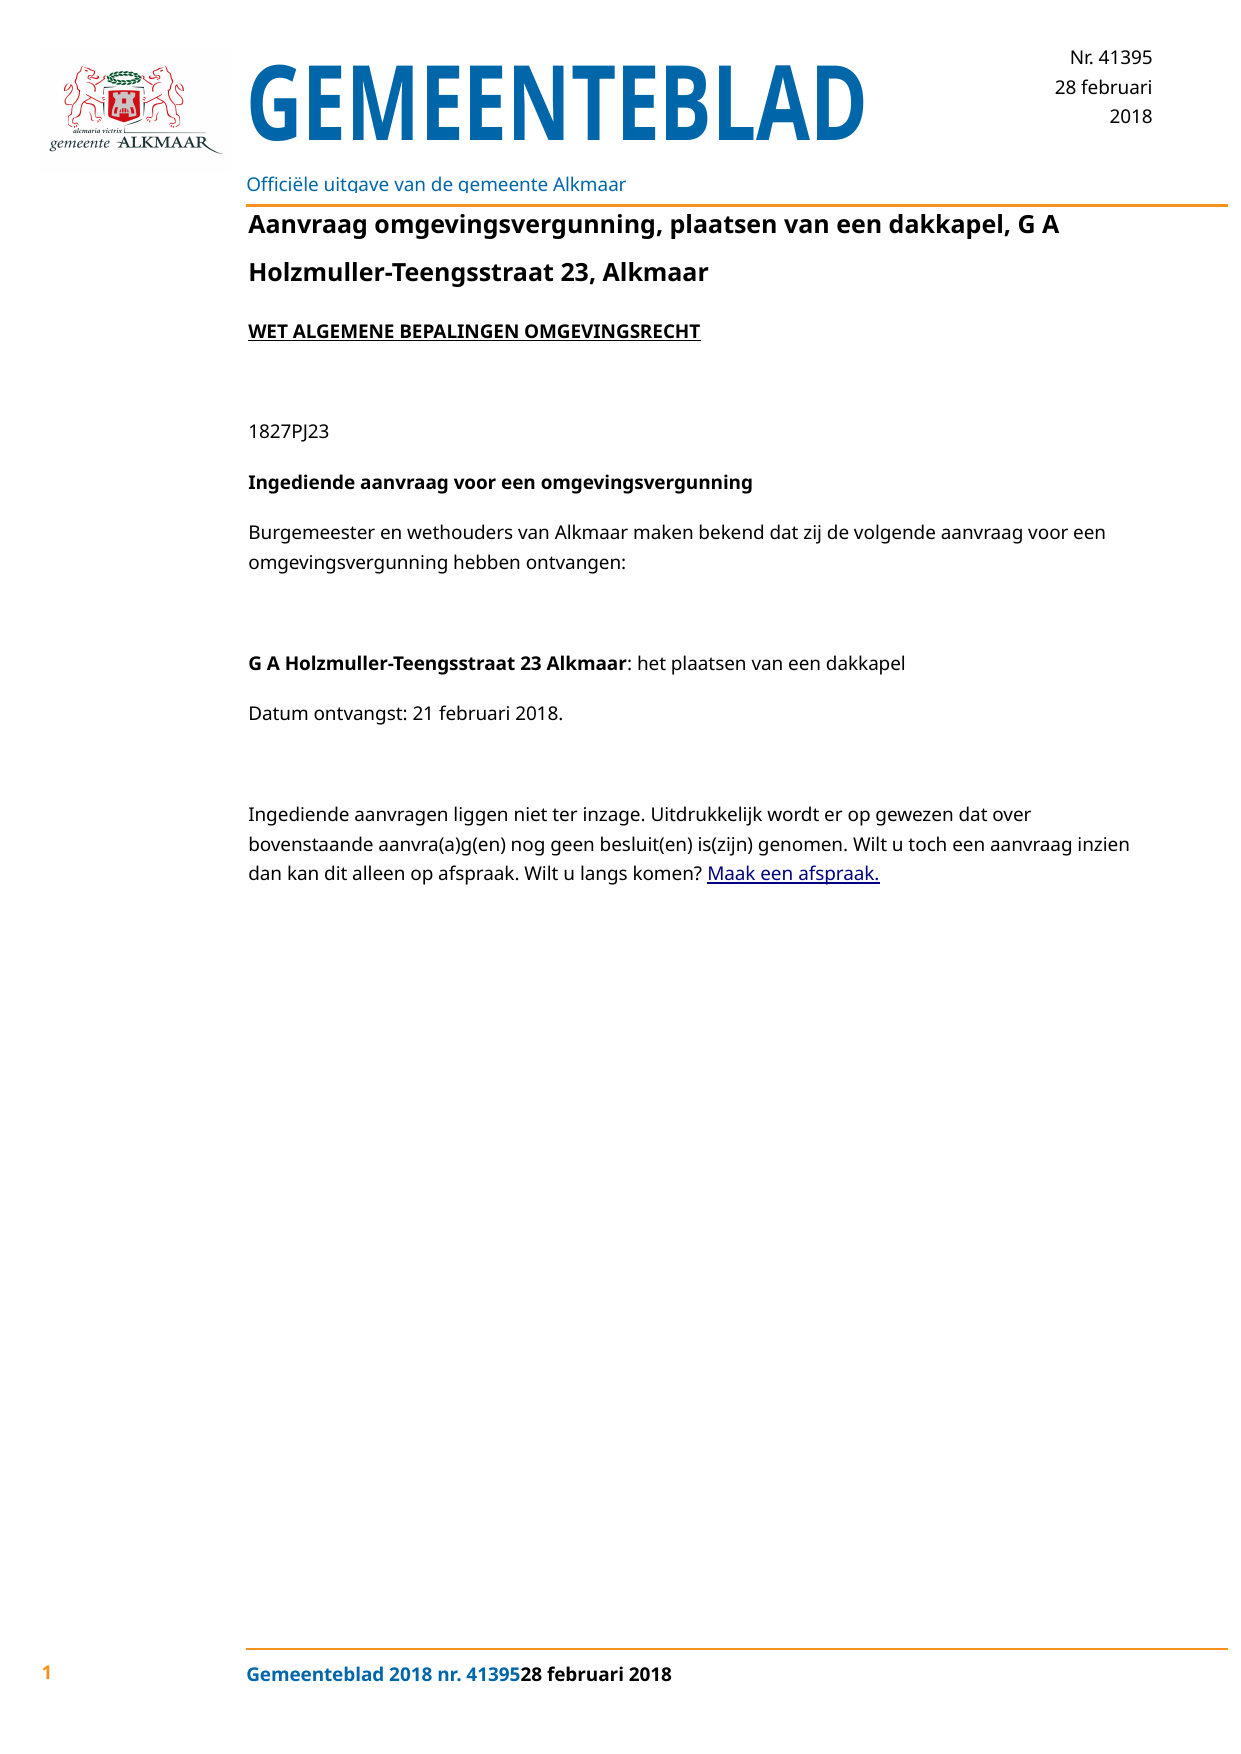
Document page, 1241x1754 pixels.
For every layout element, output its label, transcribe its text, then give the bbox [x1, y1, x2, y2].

text G A Holzmuller-Teengsstraat 23 Alkmaar: het plaatsen van een dakkapel [248, 650, 1152, 676]
text Ingediende aanvragen liggen niet ter inzage. Uitdrukkelijk wordt er op gewezen dat over bovenstaande aanvra(a)g(en) nog geen besluit(en) is(zijn) genomen. Wilt u toch een aanvraag inzien dan kan dit alleen op afspraak. Wilt u langs komen? Maak een afspraak. [248, 801, 1152, 886]
text Aanvraag omgevingsvergunning, plaatsen van een dakkapel, G A Holzmuller-Teengsstraat 23, Alkmaar [248, 207, 1152, 288]
text Burgemeester en wethouders van Alkmaar maken bekend dat zij de volgende aanvraag voor een omgevingsvergunning hebben ontvangen: [248, 519, 1152, 575]
text WET ALGEMENE BEPALINGEN OMGEVINGSRECHT [248, 318, 1152, 344]
text Ingediende aanvraag voor een omgevingsvergunning [248, 469, 1152, 495]
text Datum ontvangst: 21 februari 2018. [248, 700, 1152, 726]
text 1827PJ23 [248, 419, 1152, 444]
picture [41, 47, 231, 172]
